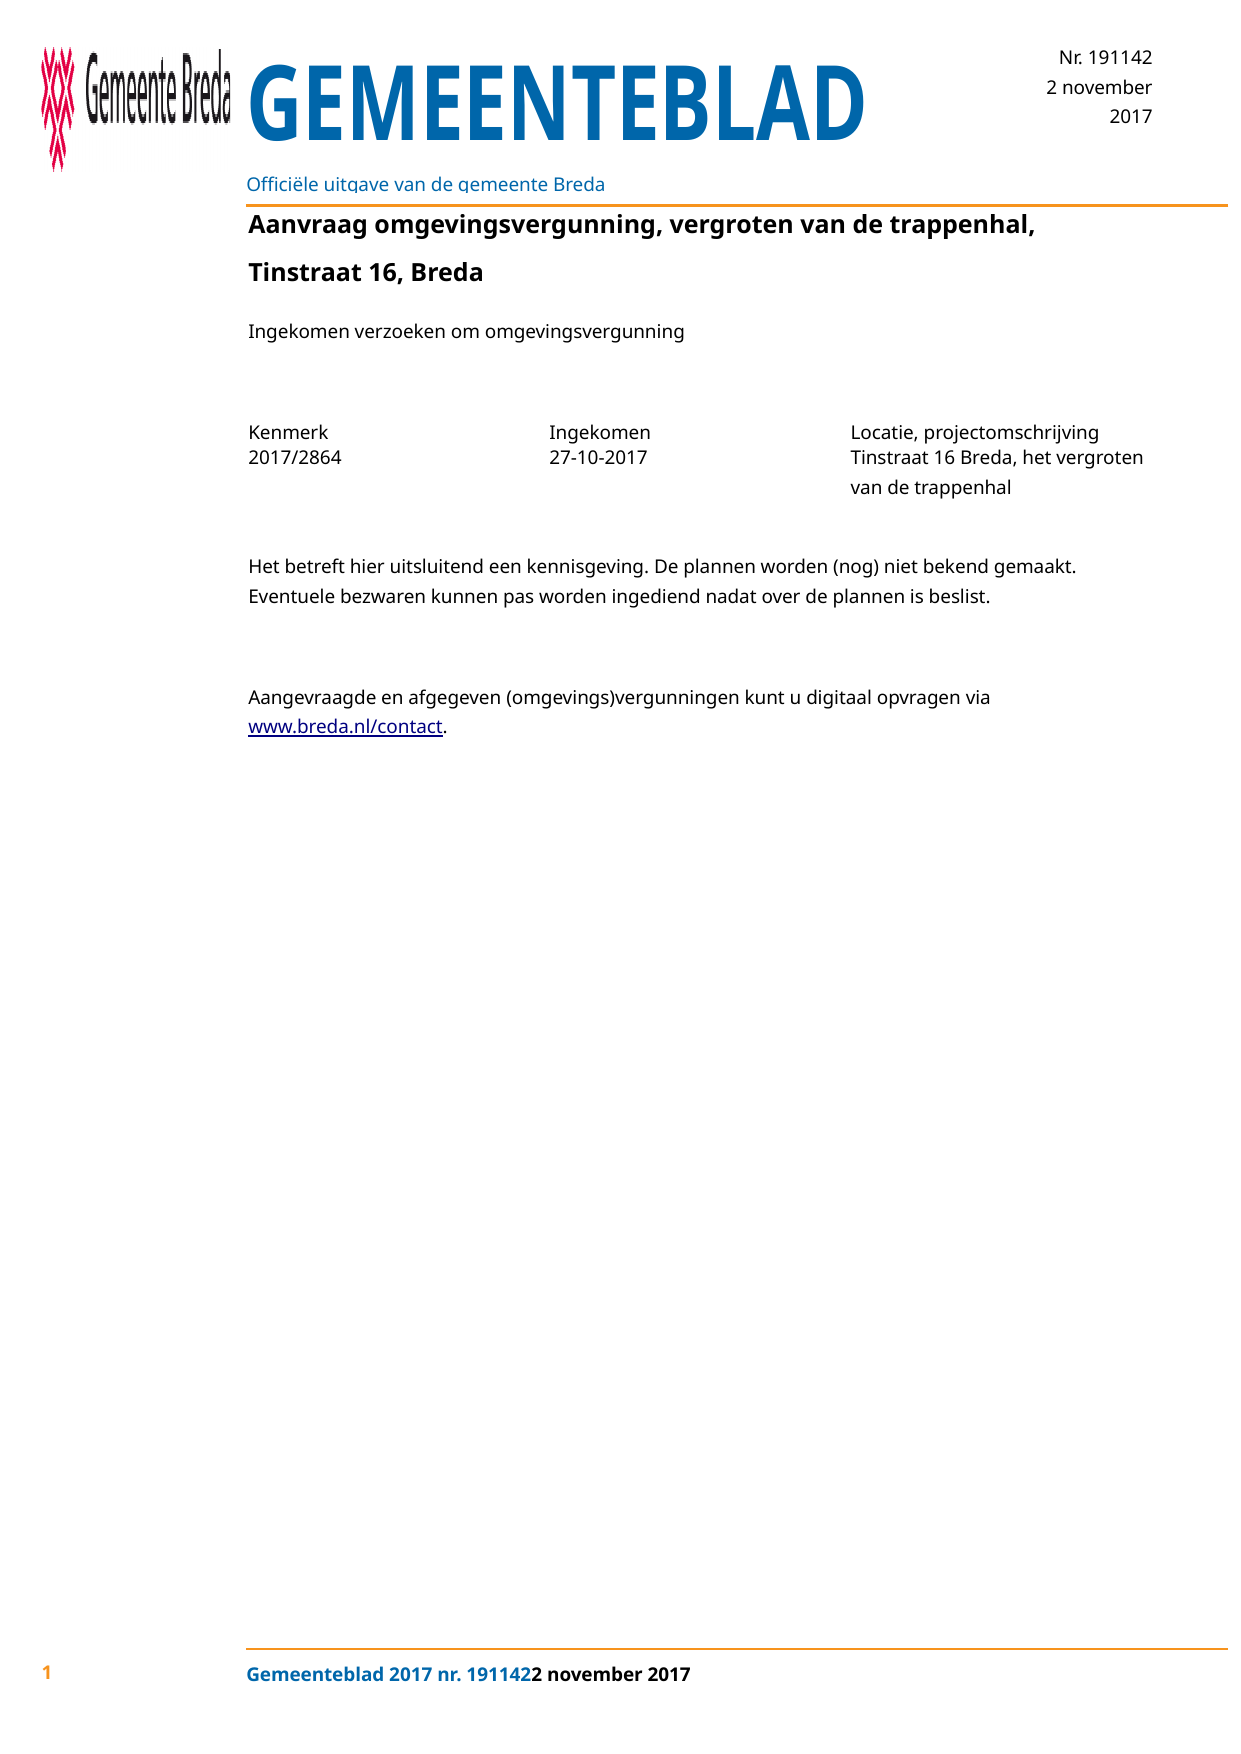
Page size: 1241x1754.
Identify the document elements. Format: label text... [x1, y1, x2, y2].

table_header Locatie, projectomschrijving [850, 419, 1152, 444]
picture [41, 47, 231, 172]
table_cell 2017/2864 [248, 445, 549, 500]
text Het betreft hier uitsluitend een kennisgeving. De plannen worden (nog) niet bekend gemaakt. Eventuele bezwaren kunnen pas worden ingediend nadat over de plannen is beslist. [248, 553, 1152, 609]
text Aangevraagde en afgegeven (omgevings)vergunningen kunt u digitaal opvragen via www.breda.nl/contact. [248, 684, 1152, 739]
table_cell 27-10-2017 [549, 445, 850, 500]
table_cell Tinstraat 16 Breda, het vergroten van de trappenhal [850, 445, 1152, 500]
table_header Kenmerk [248, 419, 549, 444]
text Aanvraag omgevingsvergunning, vergroten van de trappenhal, Tinstraat 16, Breda [248, 207, 1152, 288]
table_header Ingekomen [549, 419, 850, 444]
text Ingekomen verzoeken om omgevingsvergunning [248, 318, 1152, 344]
